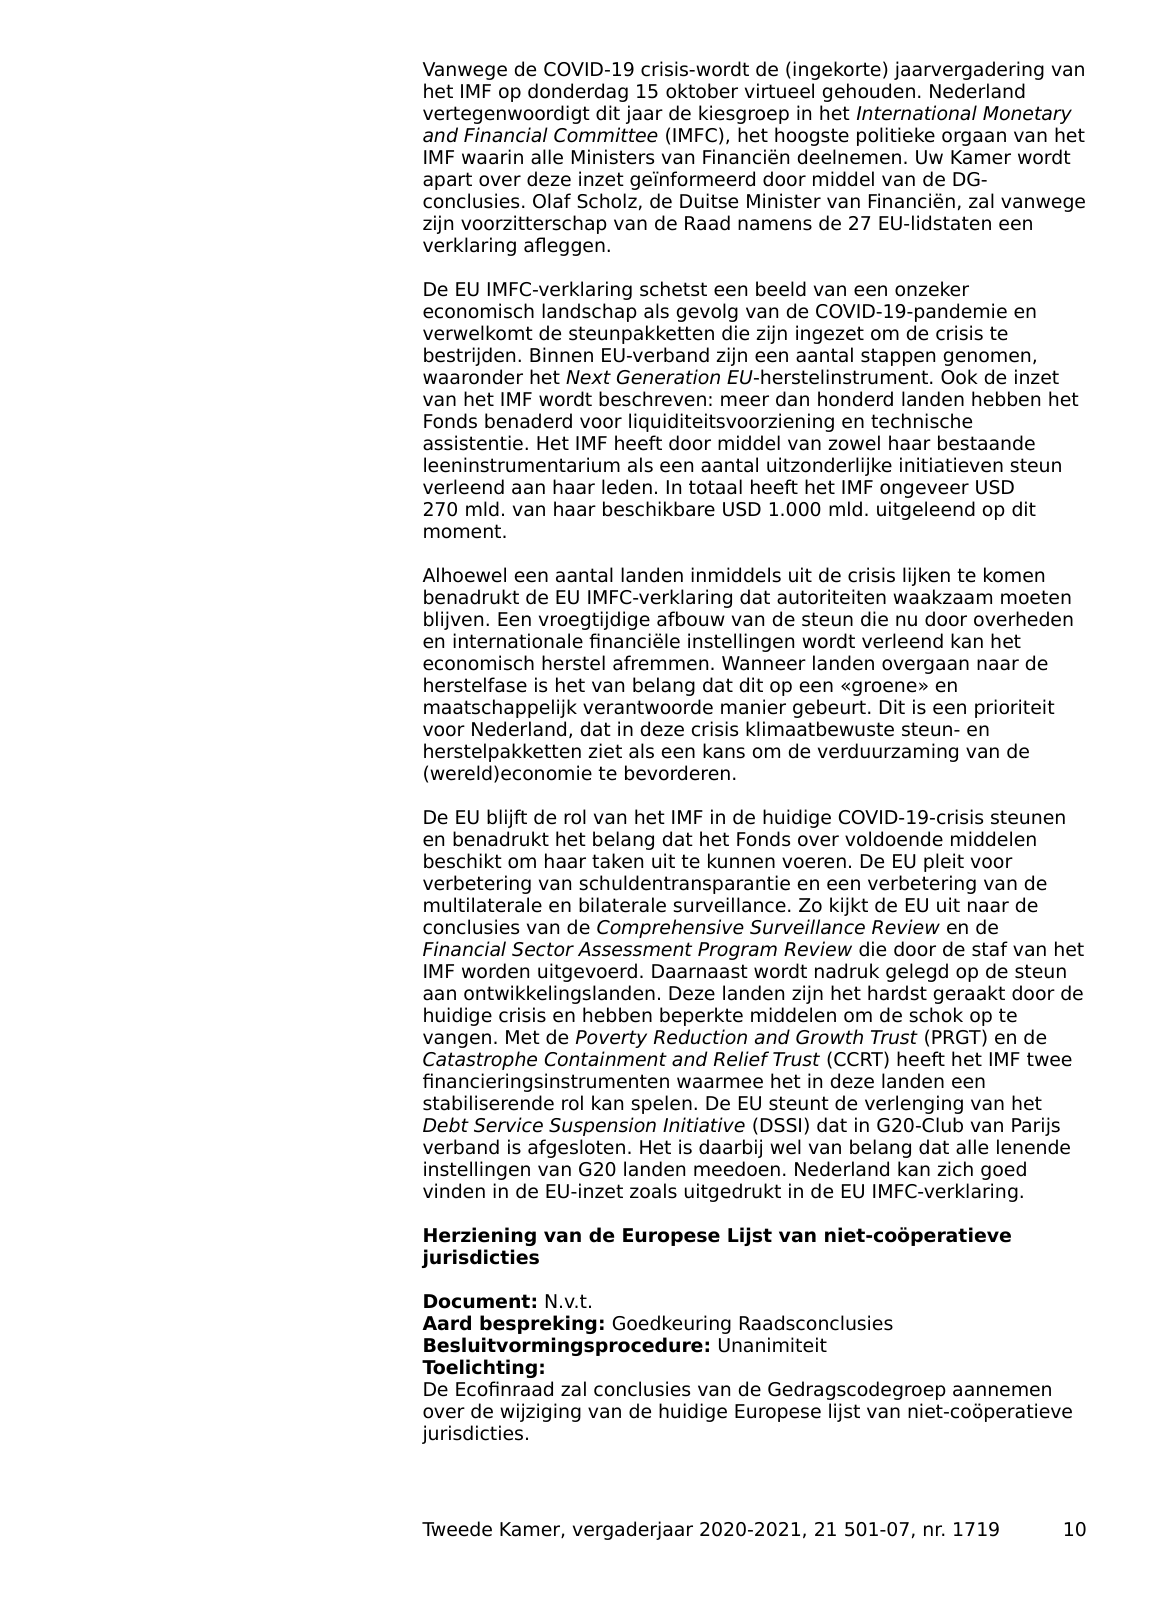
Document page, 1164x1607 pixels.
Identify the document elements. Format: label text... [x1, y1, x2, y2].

text Aard bespreking: Goedkeuring Raadsconclusies [422, 1313, 1087, 1335]
text Toelichting: [422, 1357, 1087, 1379]
text De EU blijft de rol van het IMF in de huidige COVID-19-crisis steunen en benadrukt het belang dat het Fonds over voldoende middelen beschikt om haar taken uit te kunnen voeren. De EU pleit voor verbetering van schuldentransparantie en een verbetering van de multilaterale en bilaterale surveillance. Zo kijkt de EU uit naar de conclusies van de Comprehensive Surveillance Review en de Financial Sector Assessment Program Review die door de staf van het IMF worden uitgevoerd. Daarnaast wordt nadruk gelegd op de steun aan ontwikkelingslanden. Deze landen zijn het hardst geraakt door de huidige crisis en hebben beperkte middelen om de schok op te vangen. Met de Poverty Reduction and Growth Trust (PRGT) en de Catastrophe Containment and Relief Trust (CCRT) heeft het IMF twee financieringsinstrumenten waarmee het in deze landen een stabiliserende rol kan spelen. De EU steunt de verlenging van het Debt Service Suspension Initiative (DSSI) dat in G20-Club van Parijs verband is afgesloten. Het is daarbij wel van belang dat alle lenende instellingen van G20 landen meedoen. Nederland kan zich goed vinden in de EU-inzet zoals uitgedrukt in de EU IMFC-verklaring. [422, 807, 1087, 1203]
text Document: N.v.t. [422, 1291, 1087, 1313]
text De Ecofinraad zal conclusies van de Gedragscodegroep aannemen over de wijziging van de huidige Europese lijst van niet-coöperatieve jurisdicties. [422, 1379, 1087, 1445]
text Besluitvormingsprocedure: Unanimiteit [422, 1335, 1087, 1357]
subtitle Herziening van de Europese Lijst van niet-coöperatieve jurisdicties [422, 1225, 1087, 1269]
text De EU IMFC-verklaring schetst een beeld van een onzeker economisch landschap als gevolg van de COVID-19-pandemie en verwelkomt de steunpakketten die zijn ingezet om de crisis te bestrijden. Binnen EU-verband zijn een aantal stappen genomen, waaronder het Next Generation EU-herstelinstrument. Ook de inzet van het IMF wordt beschreven: meer dan honderd landen hebben het Fonds benaderd voor liquiditeitsvoorziening en technische assistentie. Het IMF heeft door middel van zowel haar bestaande leeninstrumentarium als een aantal uitzonderlijke initiatieven steun verleend aan haar leden. In totaal heeft het IMF ongeveer USD 270 mld. van haar beschikbare USD 1.000 mld. uitgeleend op dit moment. [422, 279, 1087, 543]
text Vanwege de COVID-19 crisis-wordt de (ingekorte) jaarvergadering van het IMF op donderdag 15 oktober virtueel gehouden. Nederland vertegenwoordigt dit jaar de kiesgroep in het International Monetary and Financial Committee (IMFC), het hoogste politieke orgaan van het IMF waarin alle Ministers van Financiën deelnemen. Uw Kamer wordt apart over deze inzet geïnformeerd door middel van de DG-conclusies. Olaf Scholz, de Duitse Minister van Financiën, zal vanwege zijn voorzitterschap van de Raad namens de 27 EU-lidstaten een verklaring afleggen. [422, 59, 1087, 257]
text Alhoewel een aantal landen inmiddels uit de crisis lijken te komen benadrukt de EU IMFC-verklaring dat autoriteiten waakzaam moeten blijven. Een vroegtijdige afbouw van de steun die nu door overheden en internationale financiële instellingen wordt verleend kan het economisch herstel afremmen. Wanneer landen overgaan naar de herstelfase is het van belang dat dit op een «groene» en maatschappelijk verantwoorde manier gebeurt. Dit is een prioriteit voor Nederland, dat in deze crisis klimaatbewuste steun- en herstelpakketten ziet als een kans om de verduurzaming van de (wereld)economie te bevorderen. [422, 565, 1087, 785]
